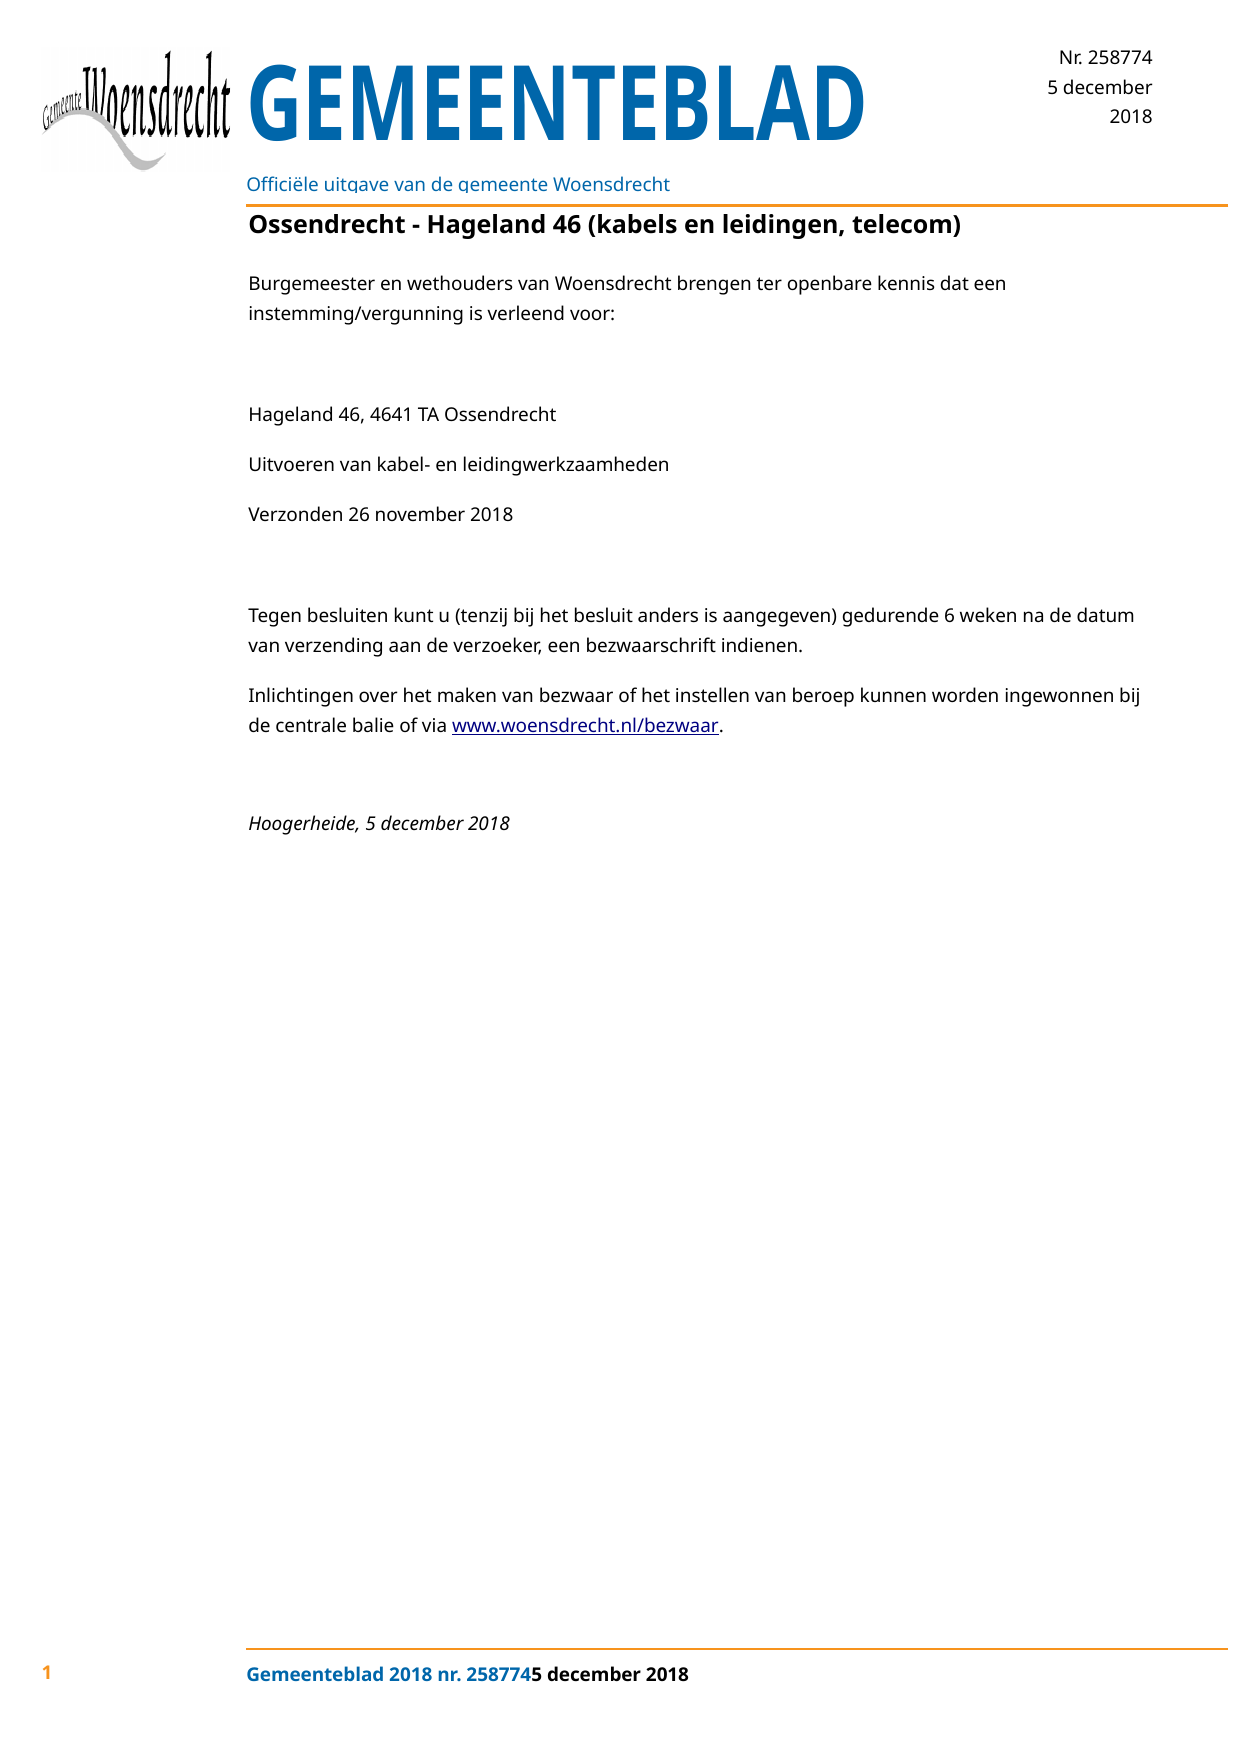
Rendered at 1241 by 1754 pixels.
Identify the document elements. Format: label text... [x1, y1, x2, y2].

text Inlichtingen over het maken van bezwaar of het instellen van beroep kunnen worden ingewonnen bij de centrale balie of via www.woensdrecht.nl/bezwaar. [248, 682, 1152, 738]
text Hageland 46, 4641 TA Ossendrecht [248, 401, 1152, 426]
text Ossendrecht - Hageland 46 (kabels en leidingen, telecom) [248, 207, 1152, 241]
text Hoogerheide, 5 december 2018 [248, 810, 1152, 836]
text Tegen besluiten kunt u (tenzij bij het besluit anders is aangegeven) gedurende 6 weken na de datum van verzending aan de verzoeker, een bezwaarschrift indienen. [248, 602, 1152, 658]
picture [41, 47, 231, 172]
text Burgemeester en wethouders van Woensdrecht brengen ter openbare kennis dat een instemming/vergunning is verleend voor: [248, 270, 1152, 326]
text Uitvoeren van kabel- en leidingwerkzaamheden [248, 451, 1152, 477]
text Verzonden 26 november 2018 [248, 502, 1152, 527]
